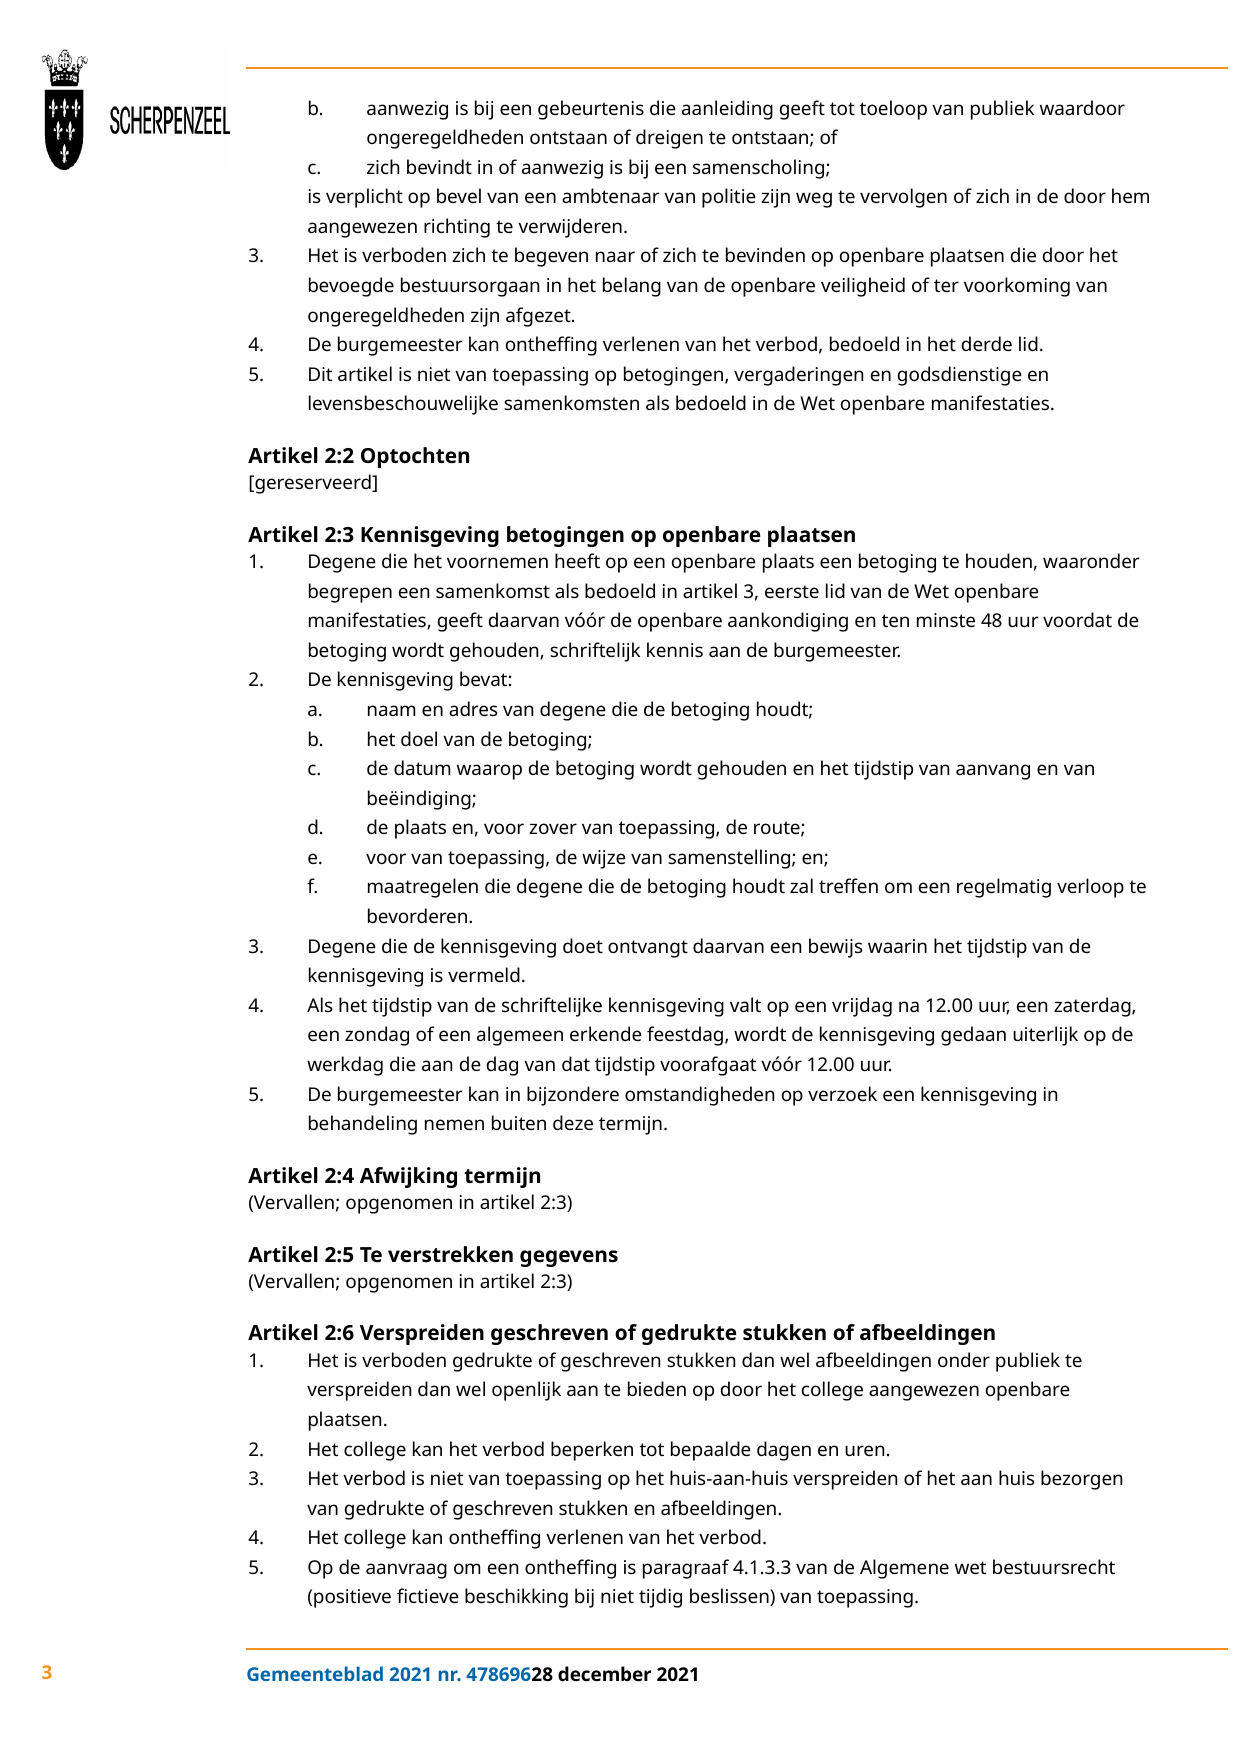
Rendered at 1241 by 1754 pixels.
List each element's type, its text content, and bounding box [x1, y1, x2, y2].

list aanwezig is bij een gebeurtenis die aanleiding geeft tot toeloop van publiek waardoor ongeregeldheden ontstaan of dreigen te ontstaan; of [307, 95, 1152, 150]
list De burgemeester kan in bijzondere omstandigheden op verzoek een kennisgeving in behandeling nemen buiten deze termijn. [248, 1081, 1152, 1136]
list de datum waarop de betoging wordt gehouden en het tijdstip van aanvang en van beëindiging; [307, 755, 1152, 811]
list de plaats en, voor zover van toepassing, de route; [307, 814, 1152, 840]
list Het is verboden zich te begeven naar of zich te bevinden op openbare plaatsen die door het bevoegde bestuursorgaan in het belang van de openbare veiligheid of ter voorkoming van ongeregeldheden zijn afgezet. [248, 243, 1152, 328]
text (Vervallen; opgenomen in artikel 2:3) [248, 1189, 1152, 1215]
text Artikel 2:4 Afwijking termijn [248, 1161, 1152, 1189]
text Artikel 2:3 Kennisgeving betogingen op openbare plaatsen [248, 520, 1152, 548]
list Het college kan ontheffing verlenen van het verbod. [248, 1524, 1152, 1550]
list voor van toepassing, de wijze van samenstelling; en; [307, 844, 1152, 870]
list Degene die het voornemen heeft op een openbare plaats een betoging te houden, waaronder begrepen een samenkomst als bedoeld in artikel 3, eerste lid van de Wet openbare manifestaties, geeft daarvan vóór de openbare aankondiging en ten minste 48 uur voordat de betoging wordt gehouden, schriftelijk kennis aan de burgemeester. [248, 548, 1152, 663]
list De kennisgeving bevat: [248, 667, 1152, 692]
list is verplicht op bevel van een ambtenaar van politie zijn weg te vervolgen of zich in de door hem aangewezen richting te verwijderen. [248, 183, 1152, 239]
text (Vervallen; opgenomen in artikel 2:3) [248, 1268, 1152, 1294]
list Dit artikel is niet van toepassing op betogingen, vergaderingen en godsdienstige en levensbeschouwelijke samenkomsten als bedoeld in de Wet openbare manifestaties. [248, 361, 1152, 416]
text Artikel 2:5 Te verstrekken gegevens [248, 1240, 1152, 1268]
list naam en adres van degene die de betoging houdt; [307, 696, 1152, 722]
list Op de aanvraag om een ontheffing is paragraaf 4.1.3.3 van de Algemene wet bestuursrecht (positieve fictieve beschikking bij niet tijdig beslissen) van toepassing. [248, 1554, 1152, 1609]
list Het is verboden gedrukte of geschreven stukken dan wel afbeeldingen onder publiek te verspreiden dan wel openlijk aan te bieden op door het college aangewezen openbare plaatsen. [248, 1347, 1152, 1432]
list Degene die de kennisgeving doet ontvangt daarvan een bewijs waarin het tijdstip van de kennisgeving is vermeld. [248, 933, 1152, 988]
list zich bevindt in of aanwezig is bij een samenscholing; [307, 154, 1152, 180]
picture [41, 47, 231, 172]
list Het verbod is niet van toepassing op het huis-aan-huis verspreiden of het aan huis bezorgen van gedrukte of geschreven stukken en afbeeldingen. [248, 1465, 1152, 1521]
list Het college kan het verbod beperken tot bepaalde dagen en uren. [248, 1436, 1152, 1461]
text Artikel 2:6 Verspreiden geschreven of gedrukte stukken of afbeeldingen [248, 1318, 1152, 1347]
text Artikel 2:2 Optochten [248, 441, 1152, 469]
list het doel van de betoging; [307, 726, 1152, 752]
list maatregelen die degene die de betoging houdt zal treffen om een regelmatig verloop te bevorderen. [307, 874, 1152, 929]
list Als het tijdstip van de schriftelijke kennisgeving valt op een vrijdag na 12.00 uur, een zaterdag, een zondag of een algemeen erkende feestdag, wordt de kennisgeving gedaan uiterlijk op de werkdag die aan de dag van dat tijdstip voorafgaat vóór 12.00 uur. [248, 992, 1152, 1077]
text [gereserveerd] [248, 469, 1152, 495]
list De burgemeester kan ontheffing verlenen van het verbod, bedoeld in het derde lid. [248, 331, 1152, 357]
